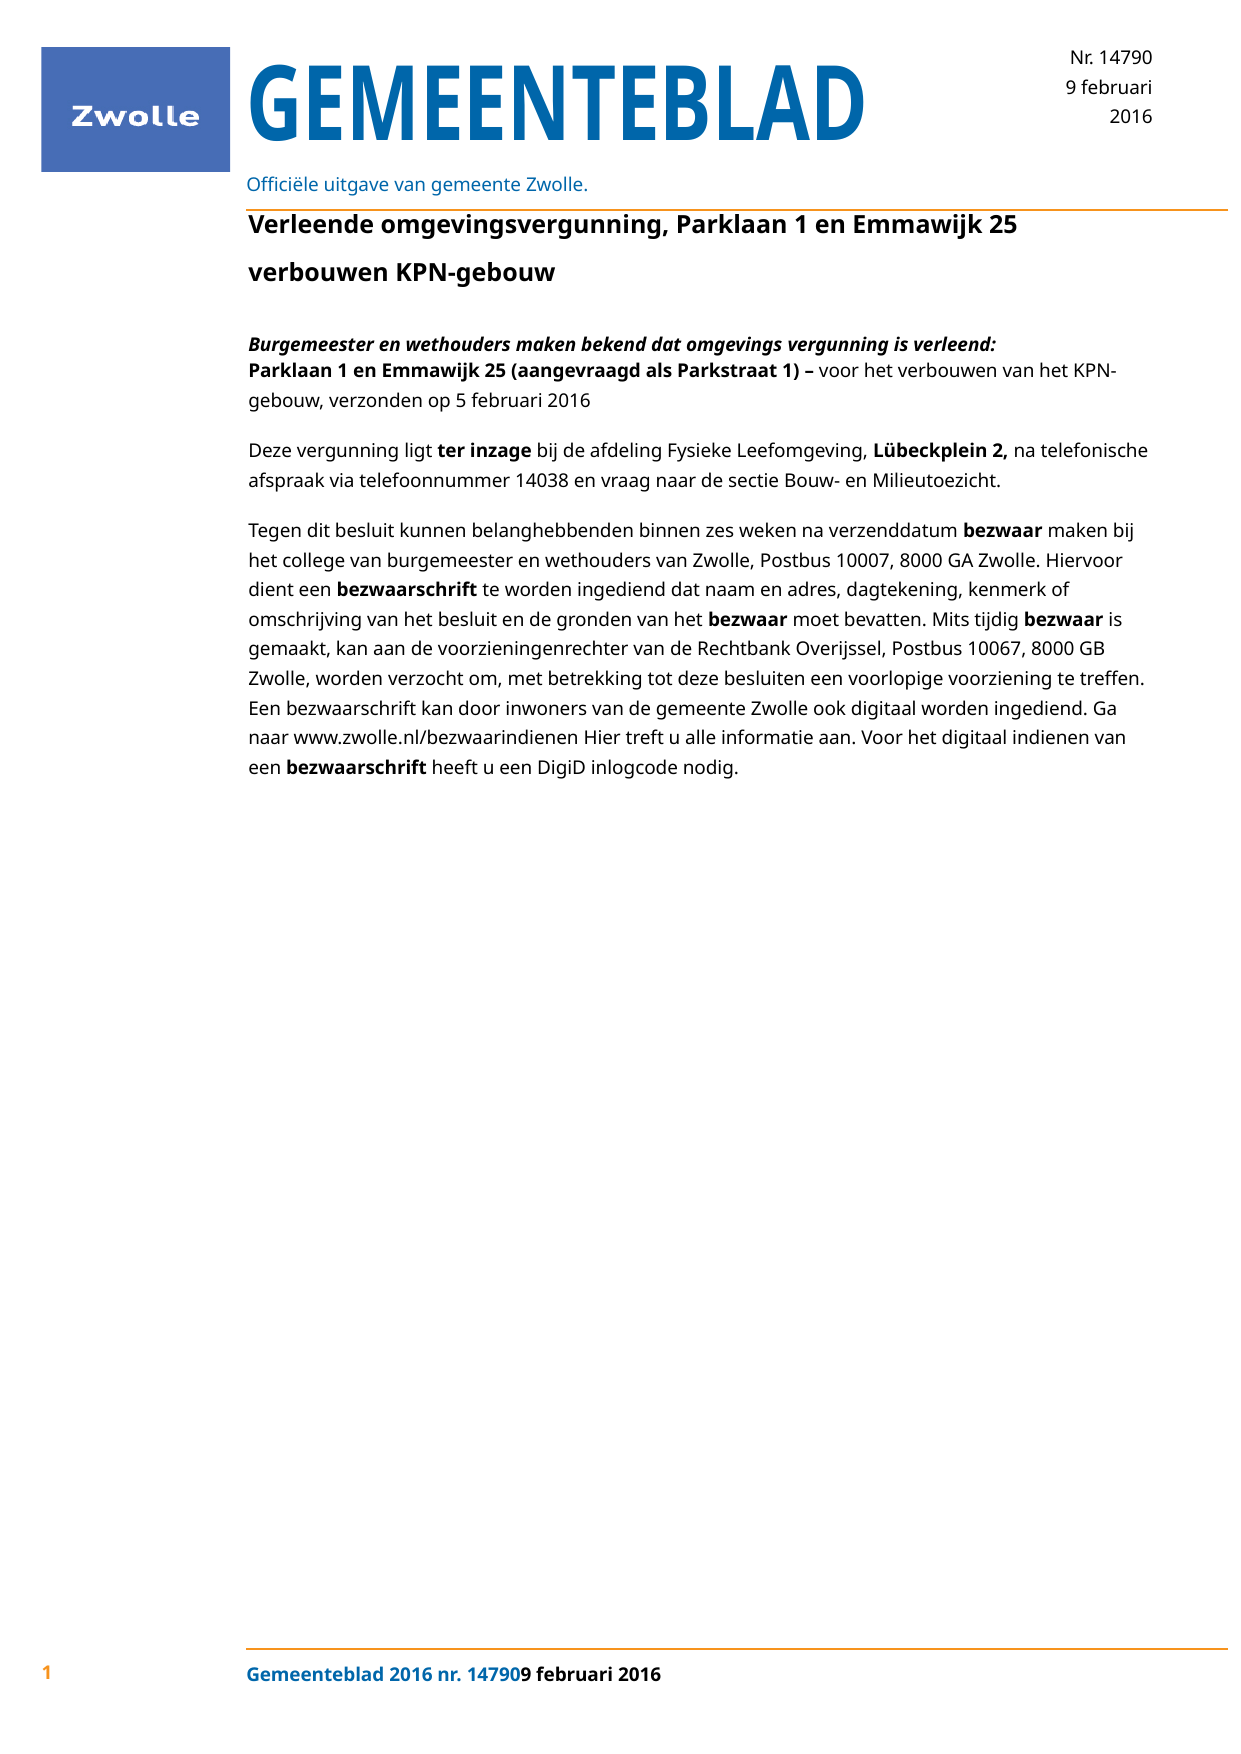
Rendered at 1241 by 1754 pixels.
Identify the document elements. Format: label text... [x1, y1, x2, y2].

text Tegen dit besluit kunnen belanghebbenden binnen zes weken na verzenddatum bezwaar maken bij het college van burgemeester en wethouders van Zwolle, Postbus 10007, 8000 GA Zwolle. Hiervoor dient een bezwaarschrift te worden ingediend dat naam en adres, dagtekening, kenmerk of omschrijving van het besluit en de gronden van het bezwaar moet bevatten. Mits tijdig bezwaar is gemaakt, kan aan de voorzieningenrechter van de Rechtbank Overijssel, Postbus 10067, 8000 GB Zwolle, worden verzocht om, met betrekking tot deze besluiten een voorlopige voorziening te treffen. Een bezwaarschrift kan door inwoners van de gemeente Zwolle ook digitaal worden ingediend. Ga naar www.zwolle.nl/bezwaarindienen Hier treft u alle informatie aan. Voor het digitaal indienen van een bezwaarschrift heeft u een DigiD inlogcode nodig. [248, 517, 1152, 779]
text Deze vergunning ligt ter inzage bij de afdeling Fysieke Leefomgeving, Lübeckplein 2, na telefonische afspraak via telefoonnummer 14038 en vraag naar de sectie Bouw- en Milieutoezicht. [248, 437, 1152, 492]
text Parklaan 1 en Emmawijk 25 (aangevraagd als Parkstraat 1) – voor het verbouwen van het KPN-gebouw, verzonden op 5 februari 2016 [248, 357, 1152, 412]
picture [41, 47, 231, 172]
text Verleende omgevingsvergunning, Parklaan 1 en Emmawijk 25 verbouwen KPN-gebouw [248, 211, 1152, 288]
text Burgemeester en wethouders maken bekend dat omgevings vergunning is verleend: [248, 331, 1152, 357]
